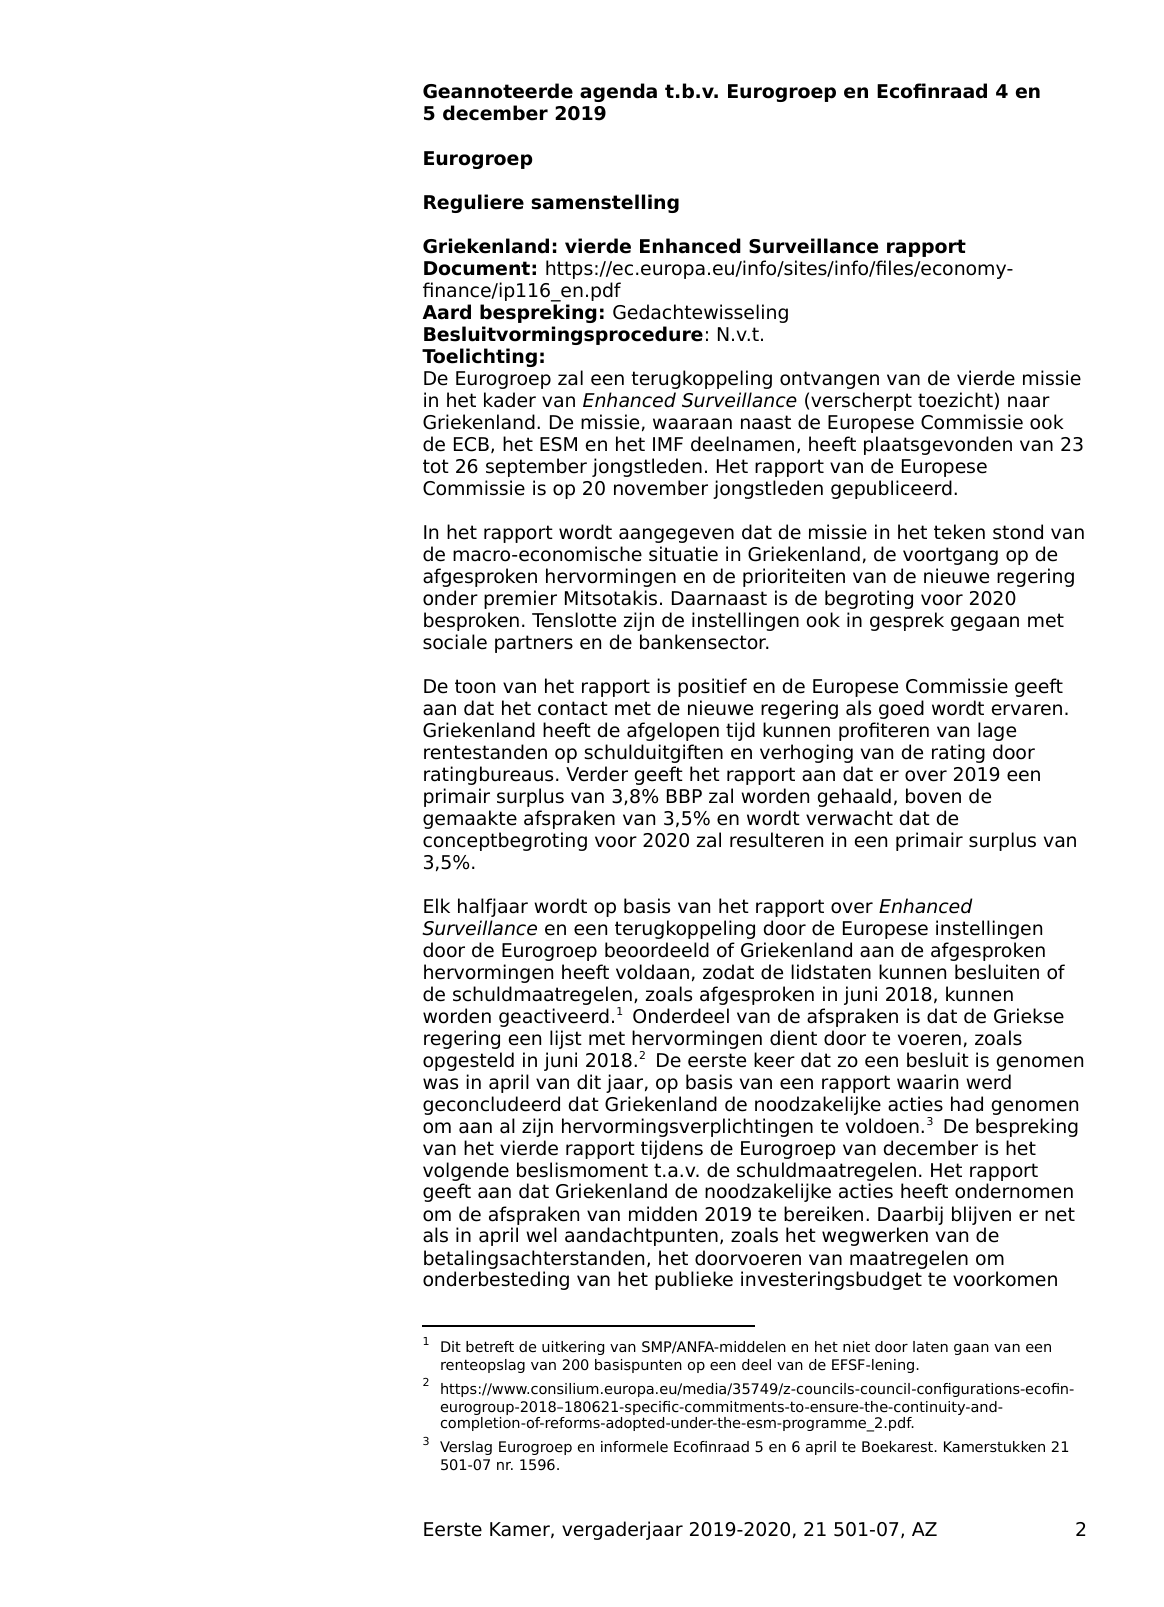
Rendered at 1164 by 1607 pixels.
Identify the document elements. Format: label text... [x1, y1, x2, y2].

text Dit betreft de uitkering van SMP/ANFA-middelen en het niet door laten gaan van een renteopslag van 200 basispunten op een deel van de EFSF-lening. [422, 1335, 1087, 1374]
text In het rapport wordt aangegeven dat de missie in het teken stond van de macro-economische situatie in Griekenland, de voortgang op de afgesproken hervormingen en de prioriteiten van de nieuwe regering onder premier Mitsotakis. Daarnaast is de begroting voor 2020 besproken. Tenslotte zijn de instellingen ook in gesprek gegaan met sociale partners en de bankensector. [422, 522, 1087, 653]
text De Eurogroep zal een terugkoppeling ontvangen van de vierde missie in het kader van Enhanced Surveillance (verscherpt toezicht) naar Griekenland. De missie, waaraan naast de Europese Commissie ook de ECB, het ESM en het IMF deelnamen, heeft plaatsgevonden van 23 tot 26 september jongstleden. Het rapport van de Europese Commissie is op 20 november jongstleden gepubliceerd. [422, 368, 1087, 499]
text Document: https://ec.europa.eu/info/sites/info/files/economy-finance/ip116_en.pdf [422, 258, 1087, 302]
text Griekenland: vierde Enhanced Surveillance rapport [422, 236, 1087, 258]
subtitle Reguliere samenstelling [422, 192, 1087, 213]
subtitle Geannoteerde agenda t.b.v. Eurogroep en Ecofinraad 4 en 5 december 2019 [422, 81, 1087, 125]
text Toelichting: [422, 346, 1087, 368]
text De toon van het rapport is positief en de Europese Commissie geeft aan dat het contact met de nieuwe regering als goed wordt ervaren. Griekenland heeft de afgelopen tijd kunnen profiteren van lage rentestanden op schulduitgiften en verhoging van de rating door ratingbureaus. Verder geeft het rapport aan dat er over 2019 een primair surplus van 3,8% BBP zal worden gehaald, boven de gemaakte afspraken van 3,5% en wordt verwacht dat de conceptbegroting voor 2020 zal resulteren in een primair surplus van 3,5%. [422, 676, 1087, 873]
text Aard bespreking: Gedachtewisseling [422, 302, 1087, 324]
text Verslag Eurogroep en informele Ecofinraad 5 en 6 april te Boekarest. Kamerstukken 21 501-07 nr. 1596. [422, 1435, 1087, 1474]
text https://www.consilium.europa.eu/media/35749/z-councils-council-configurations-ecofin-eurogroup-2018–180621-specific-commitments-to-ensure-the-continuity-and-completion-of-reforms-adopted-under-the-esm-programme_2.pdf. [422, 1377, 1087, 1432]
text Elk halfjaar wordt op basis van het rapport over Enhanced Surveillance en een terugkoppeling door de Europese instellingen door de Eurogroep beoordeeld of Griekenland aan de afgesproken hervormingen heeft voldaan, zodat de lidstaten kunnen besluiten of de schuldmaatregelen, zoals afgesproken in juni 2018, kunnen worden geactiveerd. Onderdeel van de afspraken is dat de Griekse regering een lijst met hervormingen dient door te voeren, zoals opgesteld in juni 2018. De eerste keer dat zo een besluit is genomen was in april van dit jaar, op basis van een rapport waarin werd geconcludeerd dat Griekenland de noodzakelijke acties had genomen om aan al zijn hervormingsverplichtingen te voldoen. De bespreking van het vierde rapport tijdens de Eurogroep van december is het volgende beslismoment t.a.v. de schuldmaatregelen. Het rapport geeft aan dat Griekenland de noodzakelijke acties heeft ondernomen om de afspraken van midden 2019 te bereiken. Daarbij blijven er net als in april wel aandachtpunten, zoals het wegwerken van de betalingsachterstanden, het doorvoeren van maatregelen om onderbesteding van het publieke investeringsbudget te voorkomen [422, 896, 1087, 1291]
text Besluitvormingsprocedure: N.v.t. [422, 324, 1087, 346]
subtitle Eurogroep [422, 147, 1087, 169]
